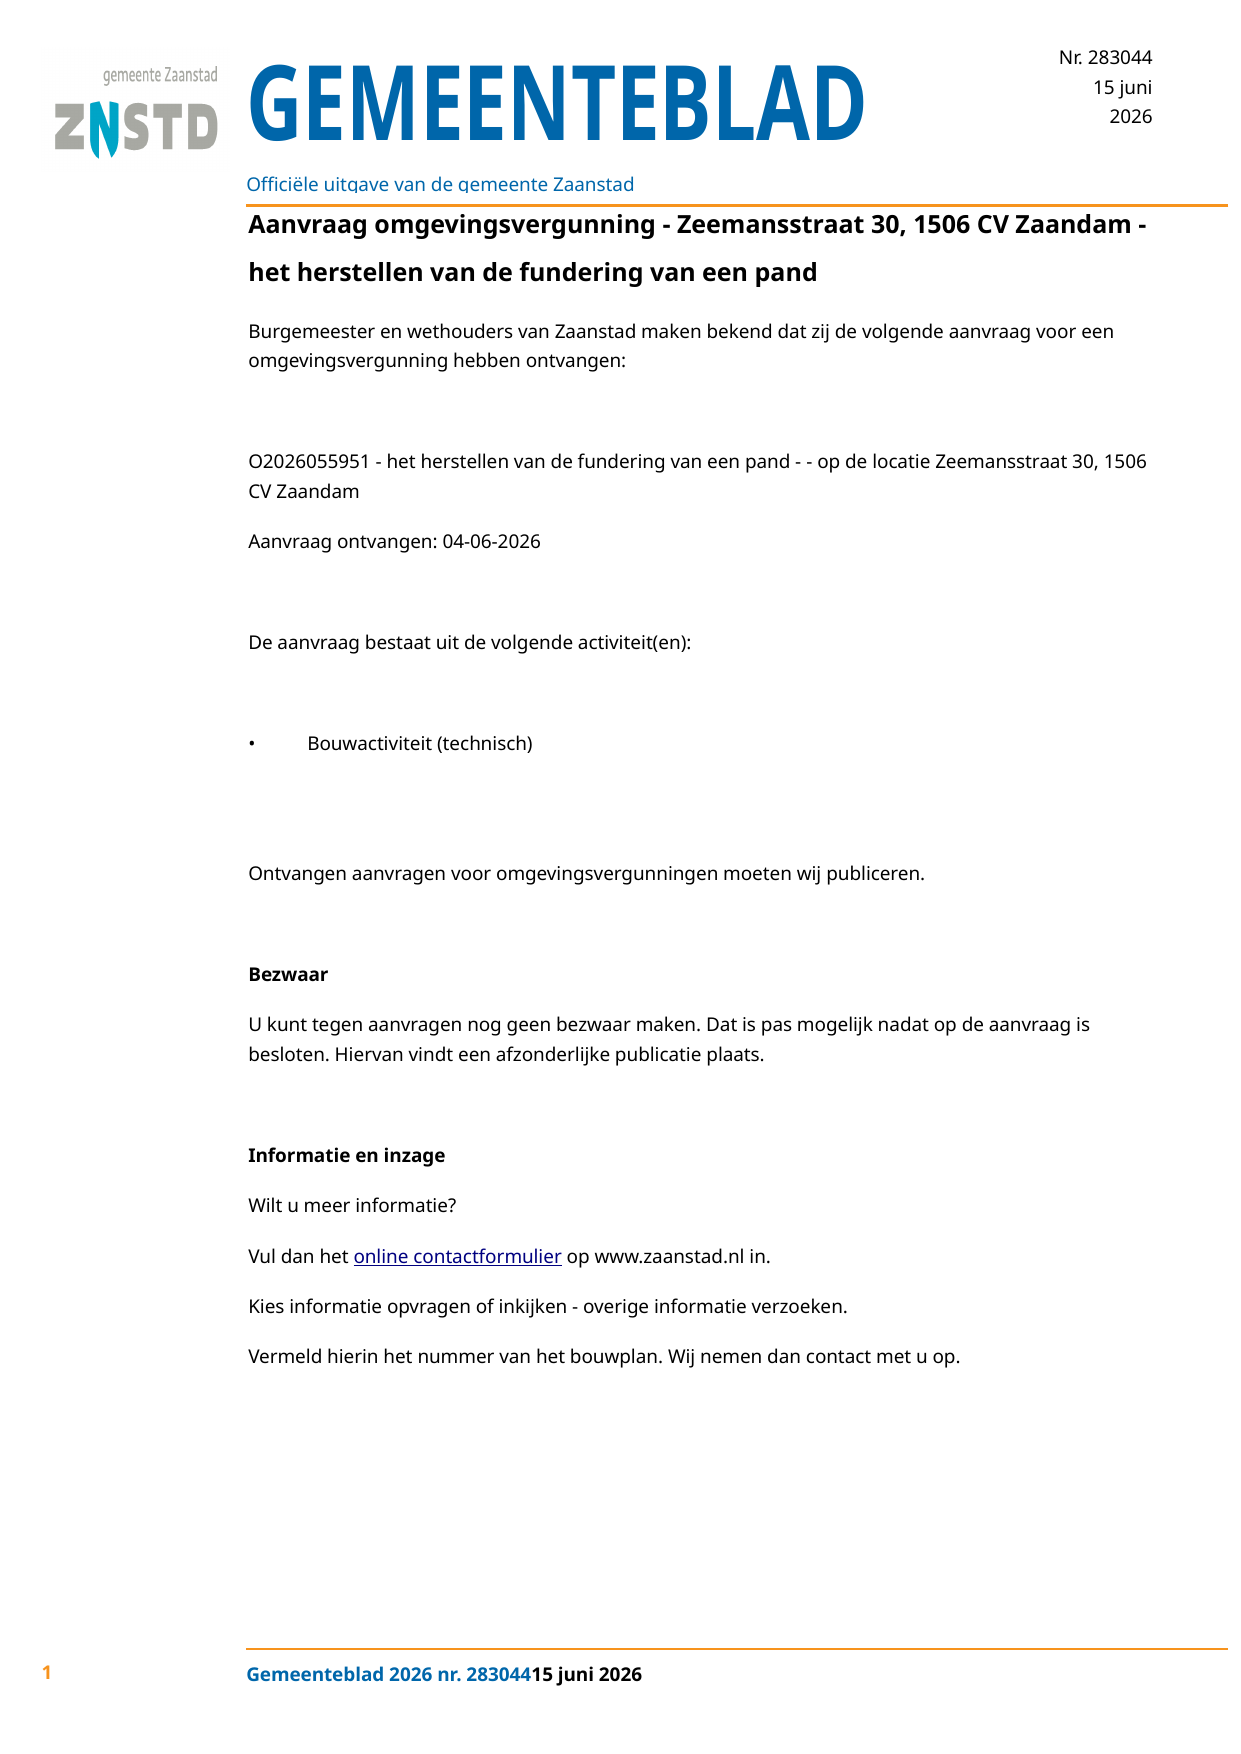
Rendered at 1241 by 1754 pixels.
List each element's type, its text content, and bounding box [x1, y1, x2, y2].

text Aanvraag ontvangen: 04-06-2026 [248, 528, 1152, 554]
text O2026055951 - het herstellen van de fundering van een pand - - op de locatie Zeemansstraat 30, 1506 CV Zaandam [248, 448, 1152, 504]
text Vul dan het online contactformulier op www.zaanstad.nl in. [248, 1243, 1152, 1269]
text Vermeld hierin het nummer van het bouwplan. Wij nemen dan contact met u op. [248, 1344, 1152, 1369]
text Aanvraag omgevingsvergunning - Zeemansstraat 30, 1506 CV Zaandam - het herstellen van de fundering van een pand [248, 207, 1152, 288]
text U kunt tegen aanvragen nog geen bezwaar maken. Dat is pas mogelijk nadat op de aanvraag is besloten. Hiervan vindt een afzonderlijke publicatie plaats. [248, 1012, 1152, 1067]
picture [41, 47, 231, 172]
text Burgemeester en wethouders van Zaanstad maken bekend dat zij de volgende aanvraag voor een omgevingsvergunning hebben ontvangen: [248, 318, 1152, 373]
text Kies informatie opvragen of inkijken - overige informatie verzoeken. [248, 1293, 1152, 1319]
text Bezwaar [248, 961, 1152, 987]
text Wilt u meer informatie? [248, 1192, 1152, 1218]
text De aanvraag bestaat uit de volgende activiteit(en): [248, 629, 1152, 655]
text Ontvangen aanvragen voor omgevingsvergunningen moeten wij publiceren. [248, 860, 1152, 886]
list Bouwactiviteit (technisch) [248, 730, 1152, 756]
text Informatie en inzage [248, 1142, 1152, 1168]
